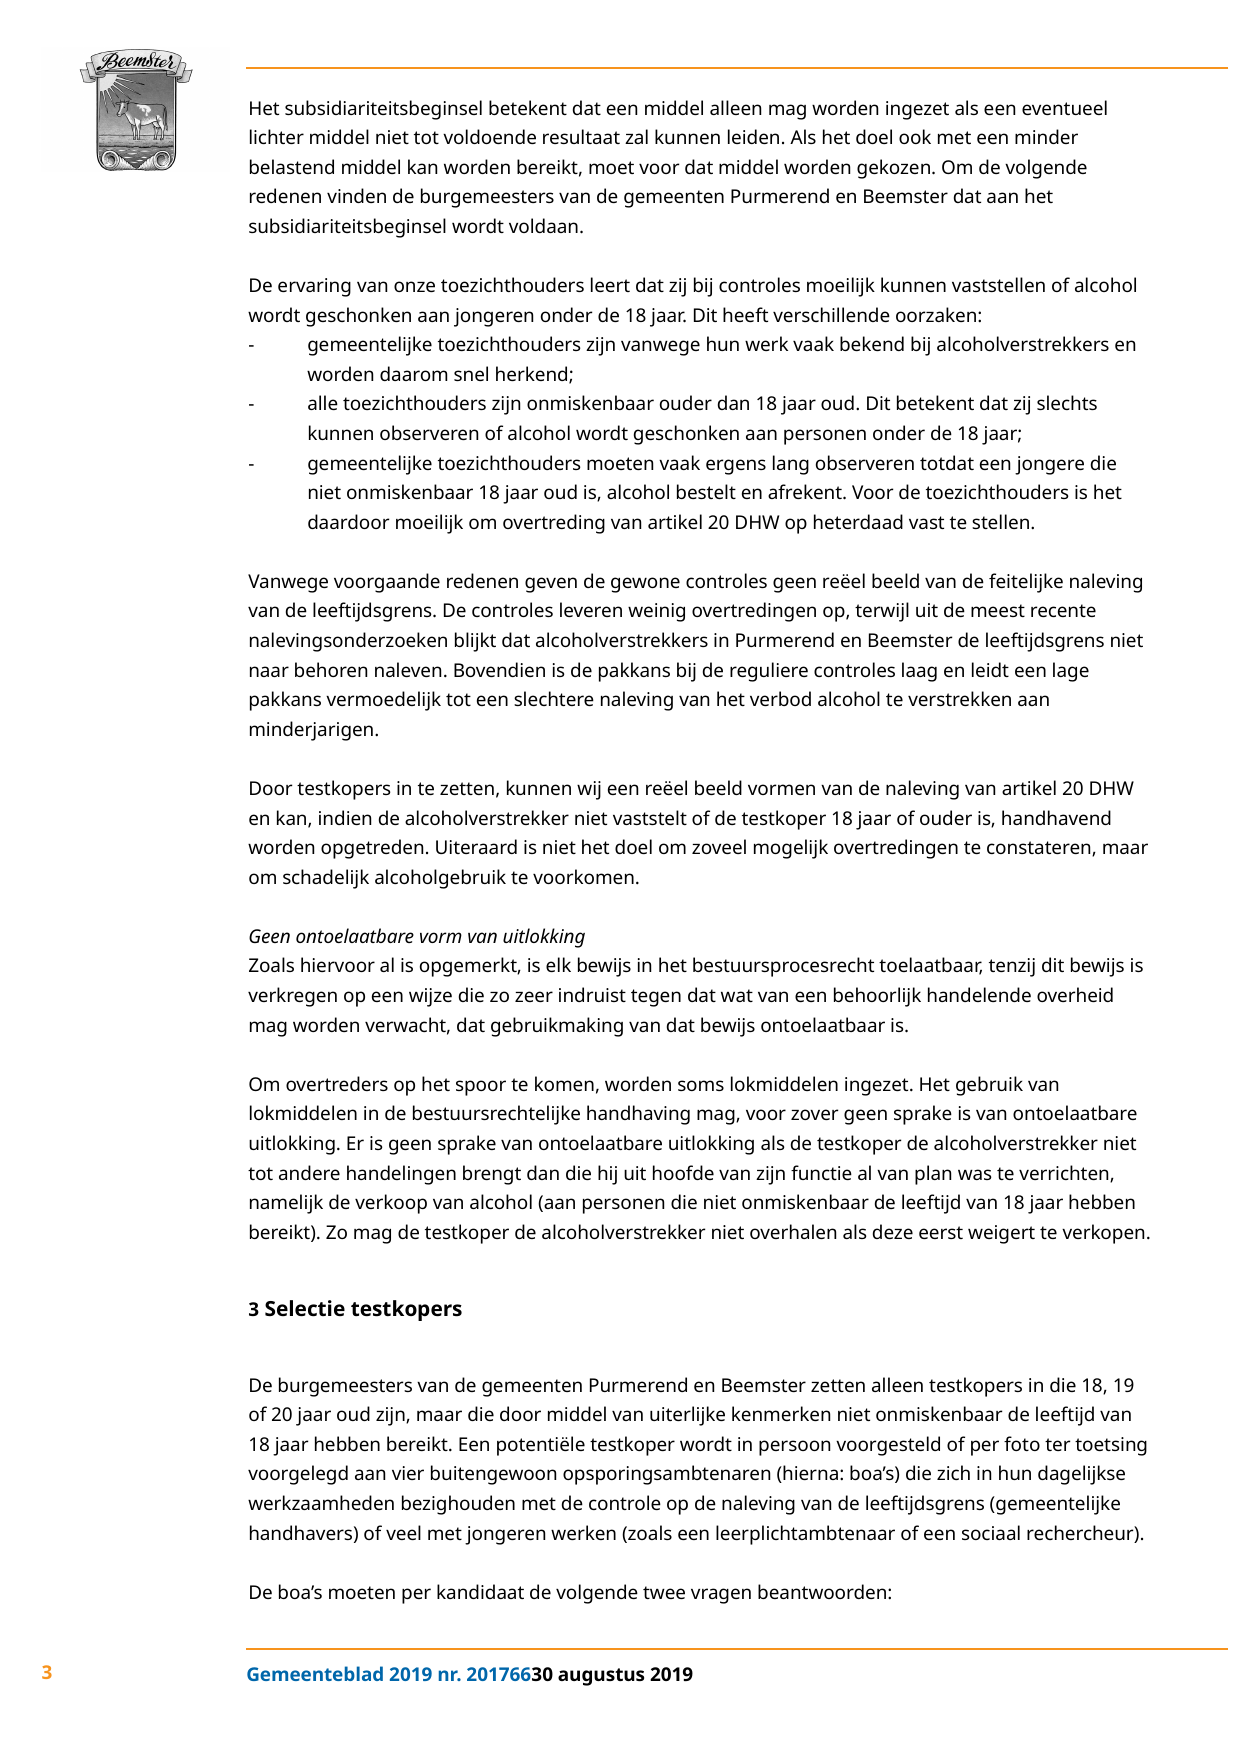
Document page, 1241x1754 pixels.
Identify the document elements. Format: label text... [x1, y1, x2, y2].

text Geen ontoelaatbare vorm van uitlokking [248, 923, 1152, 949]
text De burgemeesters van de gemeenten Purmerend en Beemster zetten alleen testkopers in die 18, 19 of 20 jaar oud zijn, maar die door middel van uiterlijke kenmerken niet onmiskenbaar de leeftijd van 18 jaar hebben bereikt. Een potentiële testkoper wordt in persoon voorgesteld of per foto ter toetsing voorgelegd aan vier buitengewoon opsporingsambtenaren (hierna: boa’s) die zich in hun dagelijkse werkzaamheden bezighouden met de controle op de naleving van de leeftijdsgrens (gemeentelijke handhavers) of veel met jongeren werken (zoals een leerplichtambtenaar of een sociaal rechercheur). [248, 1372, 1152, 1546]
text Het subsidiariteitsbeginsel betekent dat een middel alleen mag worden ingezet als een eventueel lichter middel niet tot voldoende resultaat zal kunnen leiden. Als het doel ook met een minder belastend middel kan worden bereikt, moet voor dat middel worden gekozen. Om de volgende redenen vinden de burgemeesters van de gemeenten Purmerend en Beemster dat aan het subsidiariteitsbeginsel wordt voldaan. [248, 95, 1152, 239]
text 3 Selectie testkopers [248, 1294, 1152, 1323]
list gemeentelijke toezichthouders moeten vaak ergens lang observeren totdat een jongere die niet onmiskenbaar 18 jaar oud is, alcohol bestelt en afrekent. Voor de toezichthouders is het daardoor moeilijk om overtreding van artikel 20 DHW op heterdaad vast te stellen. [248, 450, 1152, 535]
list alle toezichthouders zijn onmiskenbaar ouder dan 18 jaar oud. Dit betekent dat zij slechts kunnen observeren of alcohol wordt geschonken aan personen onder de 18 jaar; [248, 391, 1152, 446]
text De ervaring van onze toezichthouders leert dat zij bij controles moeilijk kunnen vaststellen of alcohol wordt geschonken aan jongeren onder de 18 jaar. Dit heeft verschillende oorzaken: [248, 272, 1152, 328]
text De boa’s moeten per kandidaat de volgende twee vragen beantwoorden: [248, 1579, 1152, 1605]
list gemeentelijke toezichthouders zijn vanwege hun werk vaak bekend bij alcoholverstrekkers en worden daarom snel herkend; [248, 331, 1152, 387]
text Zoals hiervoor al is opgemerkt, is elk bewijs in het bestuursprocesrecht toelaatbaar, tenzij dit bewijs is verkregen op een wijze die zo zeer indruist tegen dat wat van een behoorlijk handelende overheid mag worden verwacht, dat gebruikmaking van dat bewijs ontoelaatbaar is. [248, 953, 1152, 1038]
text Om overtreders op het spoor te komen, worden soms lokmiddelen ingezet. Het gebruik van lokmiddelen in de bestuursrechtelijke handhaving mag, voor zover geen sprake is van ontoelaatbare uitlokking. Er is geen sprake van ontoelaatbare uitlokking als de testkoper de alcoholverstrekker niet tot andere handelingen brengt dan die hij uit hoofde van zijn functie al van plan was te verrichten, namelijk de verkoop van alcohol (aan personen die niet onmiskenbaar de leeftijd van 18 jaar hebben bereikt). Zo mag de testkoper de alcoholverstrekker niet overhalen als deze eerst weigert te verkopen. [248, 1071, 1152, 1245]
picture [41, 47, 231, 172]
text Vanwege voorgaande redenen geven de gewone controles geen reëel beeld van de feitelijke naleving van de leeftijdsgrens. De controles leveren weinig overtredingen op, terwijl uit de meest recente nalevingsonderzoeken blijkt dat alcoholverstrekkers in Purmerend en Beemster de leeftijdsgrens niet naar behoren naleven. Bovendien is de pakkans bij de reguliere controles laag en leidt een lage pakkans vermoedelijk tot een slechtere naleving van het verbod alcohol te verstrekken aan minderjarigen. [248, 568, 1152, 742]
text Door testkopers in te zetten, kunnen wij een reëel beeld vormen van de naleving van artikel 20 DHW en kan, indien de alcoholverstrekker niet vaststelt of de testkoper 18 jaar of ouder is, handhavend worden opgetreden. Uiteraard is niet het doel om zoveel mogelijk overtredingen te constateren, maar om schadelijk alcoholgebruik te voorkomen. [248, 775, 1152, 890]
